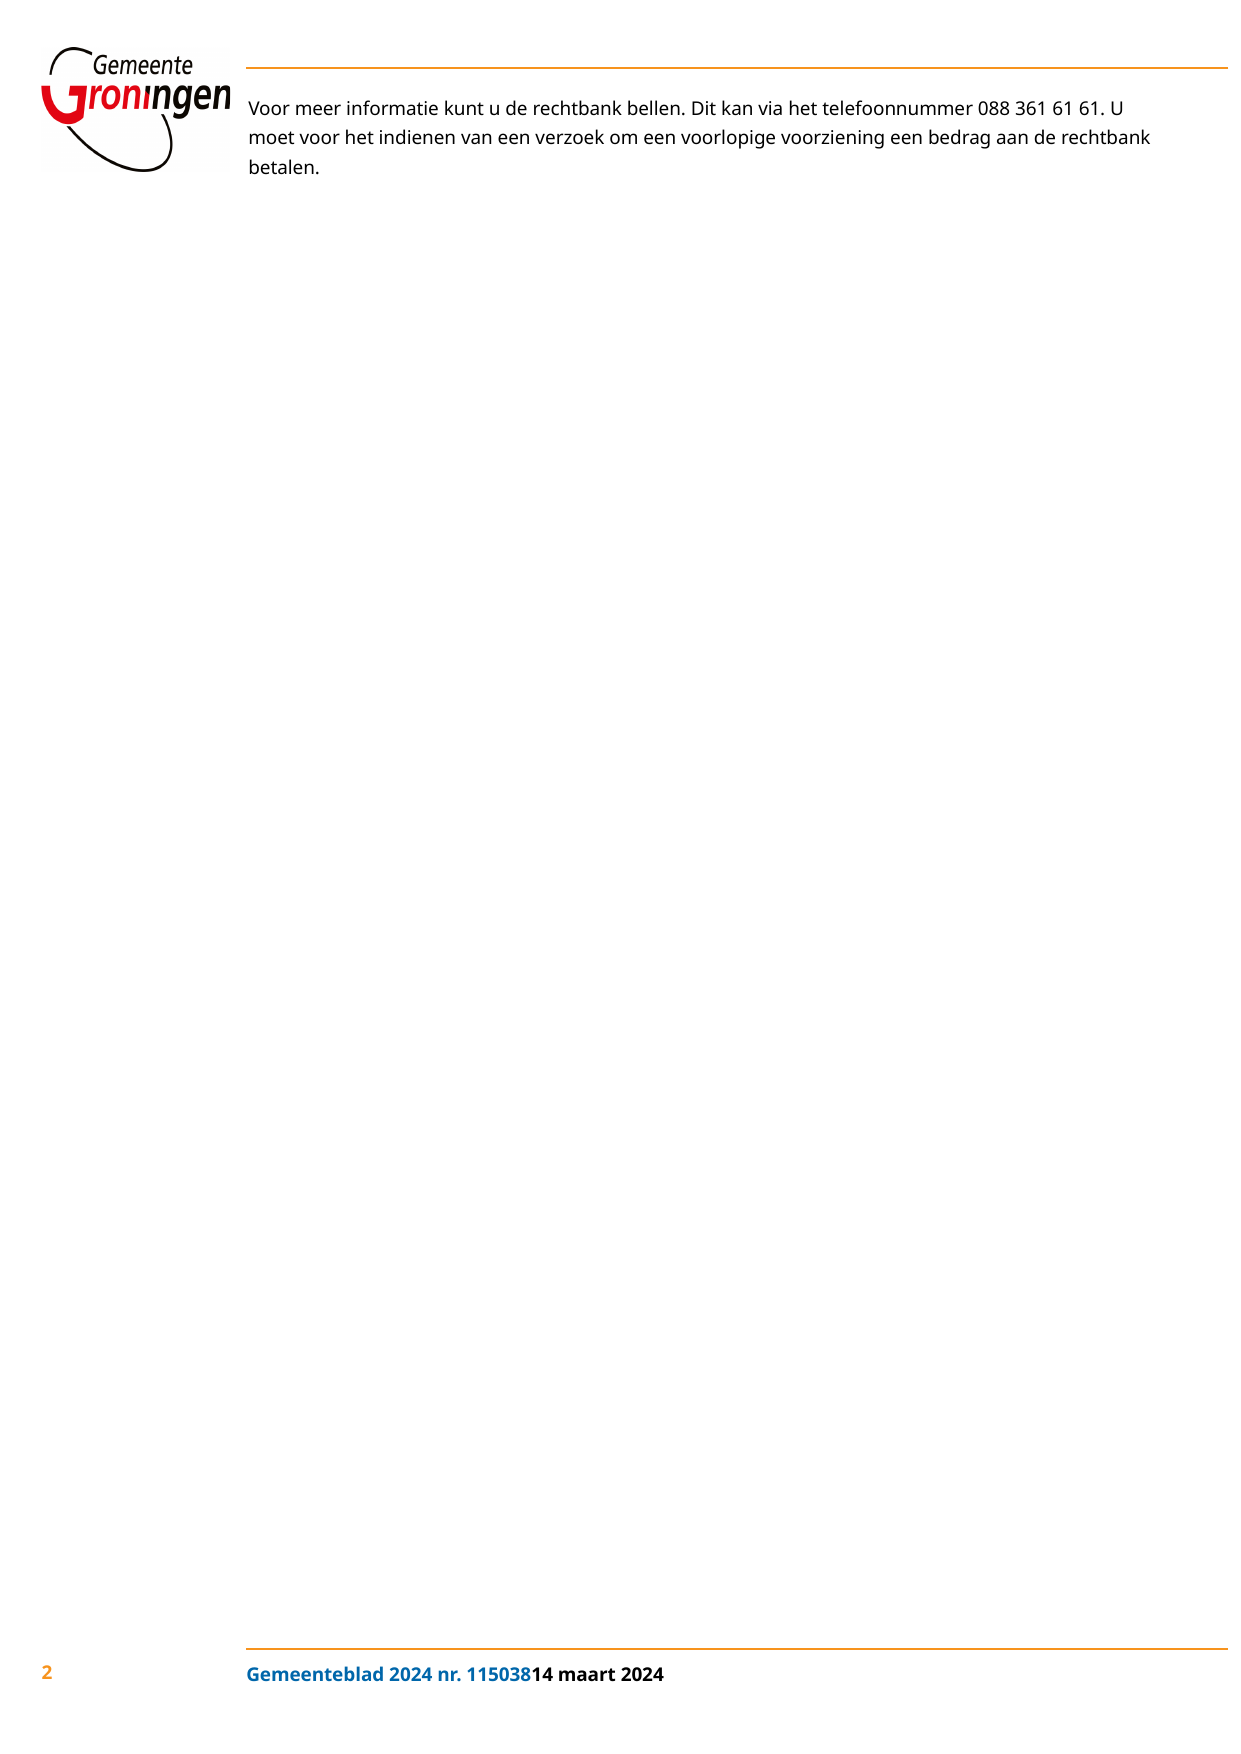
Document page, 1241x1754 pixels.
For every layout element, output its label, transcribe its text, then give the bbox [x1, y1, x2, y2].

picture [41, 47, 231, 172]
text Voor meer informatie kunt u de rechtbank bellen. Dit kan via het telefoonnummer 088 361 61 61. U moet voor het indienen van een verzoek om een voorlopige voorziening een bedrag aan de rechtbank betalen. [248, 95, 1152, 180]
